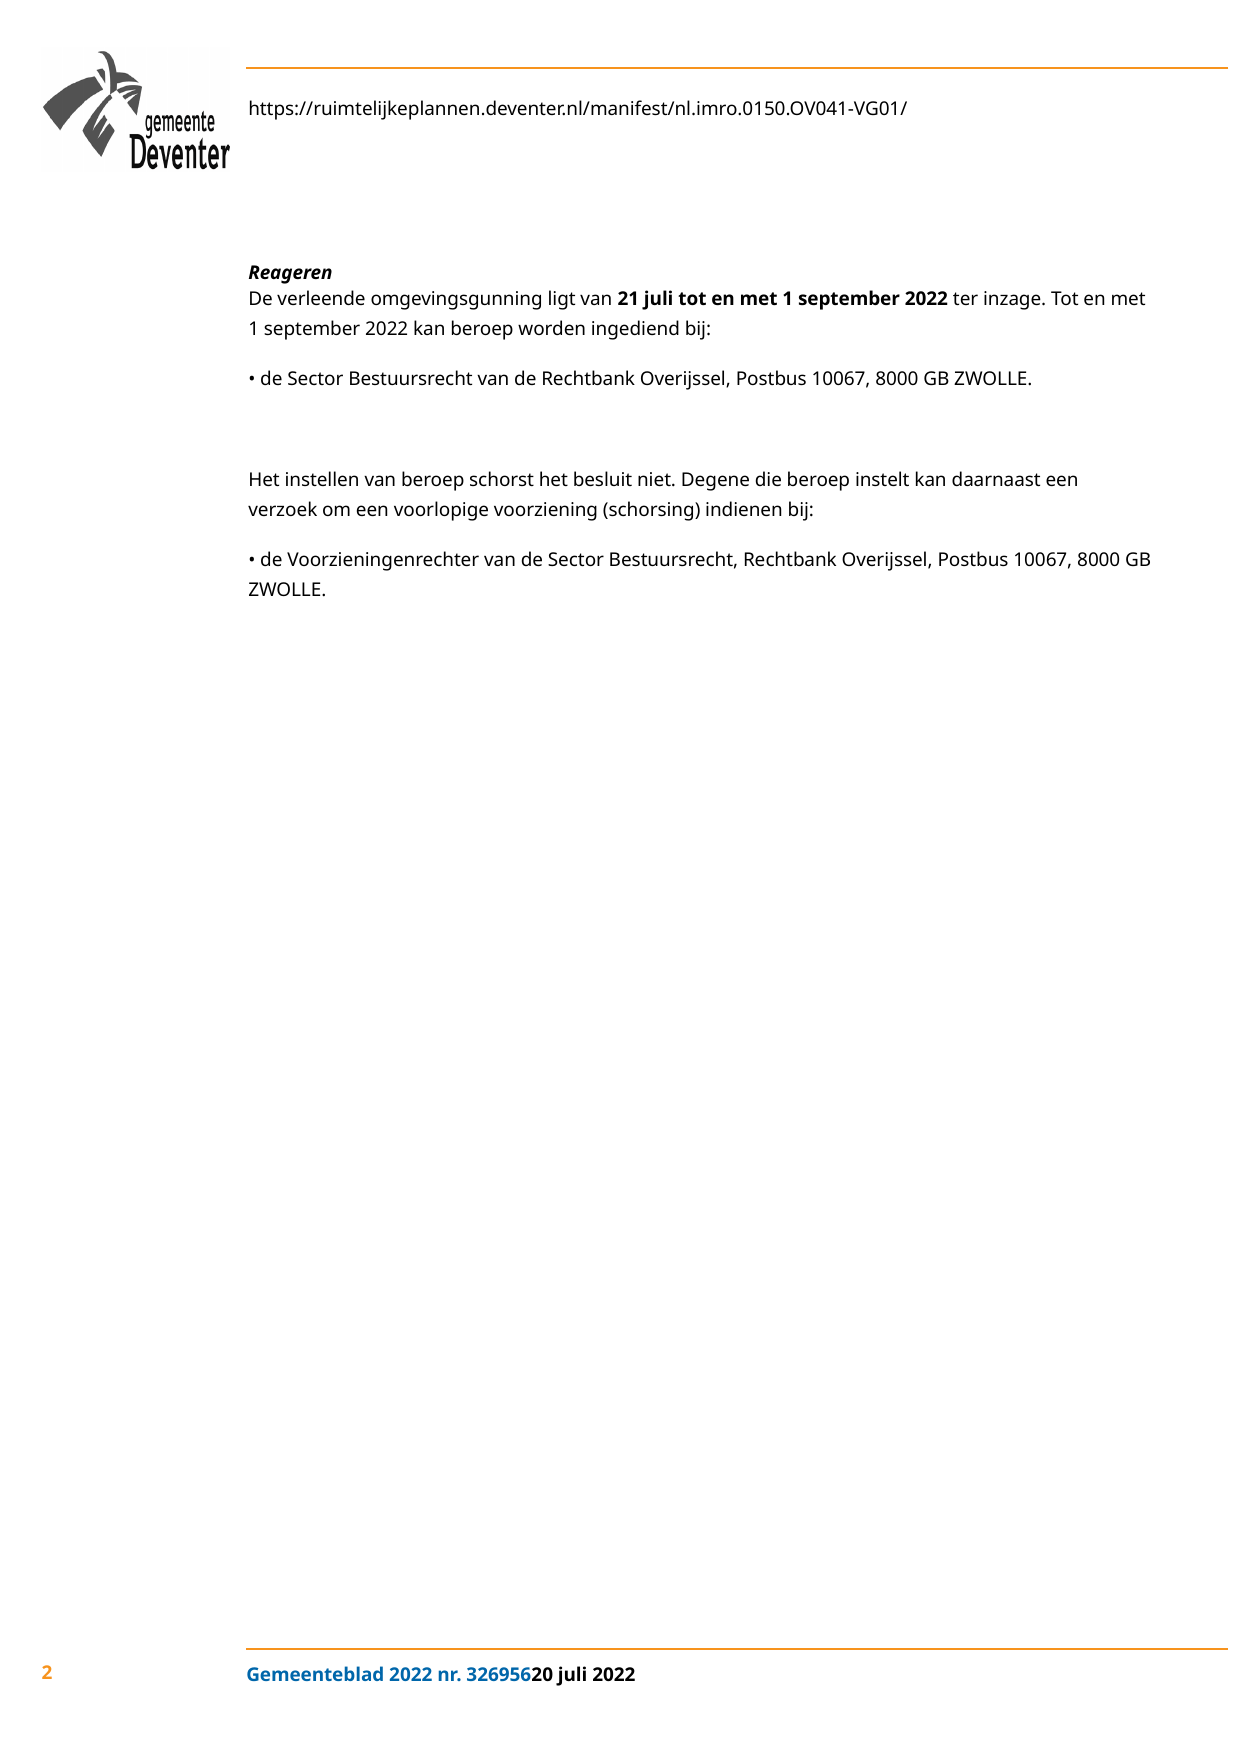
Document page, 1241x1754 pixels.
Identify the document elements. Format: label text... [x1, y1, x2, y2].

text De verleende omgevingsgunning ligt van 21 juli tot en met 1 september 2022 ter inzage. Tot en met 1 september 2022 kan beroep worden ingediend bij: [248, 285, 1152, 341]
text • de Voorzieningenrechter van de Sector Bestuursrecht, Rechtbank Overijssel, Postbus 10067, 8000 GB ZWOLLE. [248, 546, 1152, 601]
picture [41, 47, 231, 172]
text • de Sector Bestuursrecht van de Rechtbank Overijssel, Postbus 10067, 8000 GB ZWOLLE. [248, 365, 1152, 391]
text Reageren [248, 259, 1152, 285]
text Het instellen van beroep schorst het besluit niet. Degene die beroep instelt kan daarnaast een verzoek om een voorlopige voorziening (schorsing) indienen bij: [248, 466, 1152, 521]
text https://ruimtelijkeplannen.deventer.nl/manifest/nl.imro.0150.OV041-VG01/ [248, 95, 1152, 121]
